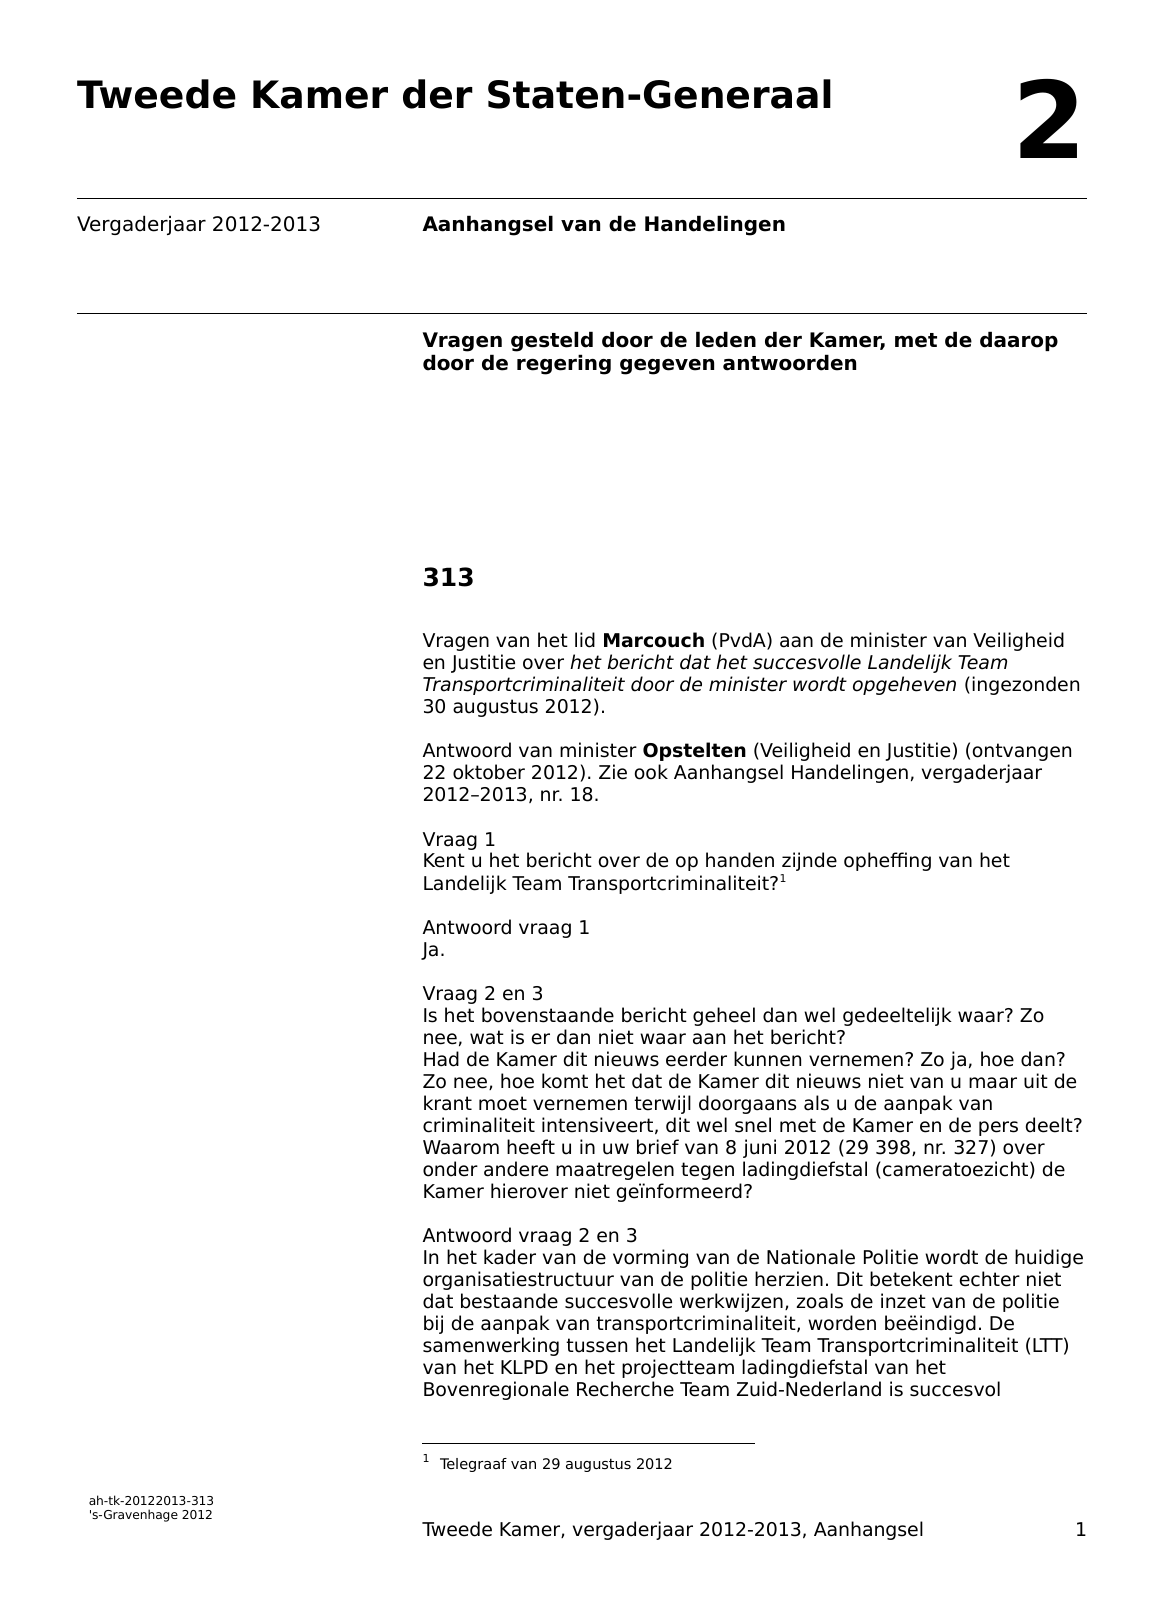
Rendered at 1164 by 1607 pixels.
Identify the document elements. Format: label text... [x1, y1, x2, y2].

table_cell Vragen gesteld door de leden der Kamer, met de daarop door de regering gegeven antwoorden [422, 314, 1087, 375]
text 's-Gravenhage 2012 [88, 1508, 323, 1522]
text 313 [422, 563, 1087, 592]
text Vragen van het lid Marcouch (PvdA) aan de minister van Veiligheid en Justitie over het bericht dat het succesvolle Landelijk Team Transportcriminaliteit door de minister wordt opgeheven (ingezonden 30 augustus 2012). [422, 630, 1087, 718]
table_header 2 [886, 59, 1087, 198]
table_cell Aanhangsel van de Handelingen [422, 199, 1087, 313]
text Ja. [422, 938, 1087, 961]
text Antwoord van minister Opstelten (Veiligheid en Justitie) (ontvangen 22 oktober 2012). Zie ook Aanhangsel Handelingen, vergaderjaar 2012–2013, nr. 18. [422, 740, 1087, 806]
table_cell [77, 314, 422, 375]
text Telegraaf van 29 augustus 2012 [422, 1452, 1087, 1474]
text Had de Kamer dit nieuws eerder kunnen vernemen? Zo ja, hoe dan? Zo nee, hoe komt het dat de Kamer dit nieuws niet van u maar uit de krant moet vernemen terwijl doorgaans als u de aanpak van criminaliteit intensiveert, dit wel snel met de Kamer en de pers deelt? Waarom heeft u in uw brief van 8 juni 2012 (29 398, nr. 327) over onder andere maatregelen tegen ladingdiefstal (cameratoezicht) de Kamer hierover niet geïnformeerd? [422, 1049, 1087, 1202]
table_cell Vergaderjaar 2012-2013 [77, 199, 422, 313]
text Is het bovenstaande bericht geheel dan wel gedeeltelijk waar? Zo nee, wat is er dan niet waar aan het bericht? [422, 1005, 1087, 1049]
text In het kader van de vorming van de Nationale Politie wordt de huidige organisatiestructuur van de politie herzien. Dit betekent echter niet dat bestaande succesvolle werkwijzen, zoals de inzet van de politie bij de aanpak van transportcriminaliteit, worden beëindigd. De samenwerking tussen het Landelijk Team Transportcriminaliteit (LTT) van het KLPD en het projectteam ladingdiefstal van het Bovenregionale Recherche Team Zuid-Nederland is succesvol [422, 1247, 1087, 1401]
text ah-tk-20122013-313 [88, 1494, 323, 1508]
text Vraag 1 [422, 828, 1087, 850]
text Antwoord vraag 2 en 3 [422, 1225, 1087, 1247]
text Kent u het bericht over de op handen zijnde opheffing van het Landelijk Team Transportcriminaliteit? [422, 850, 1087, 894]
text Antwoord vraag 1 [422, 917, 1087, 938]
text Vraag 2 en 3 [422, 983, 1087, 1005]
table_header Tweede Kamer der Staten-Generaal [77, 59, 886, 198]
